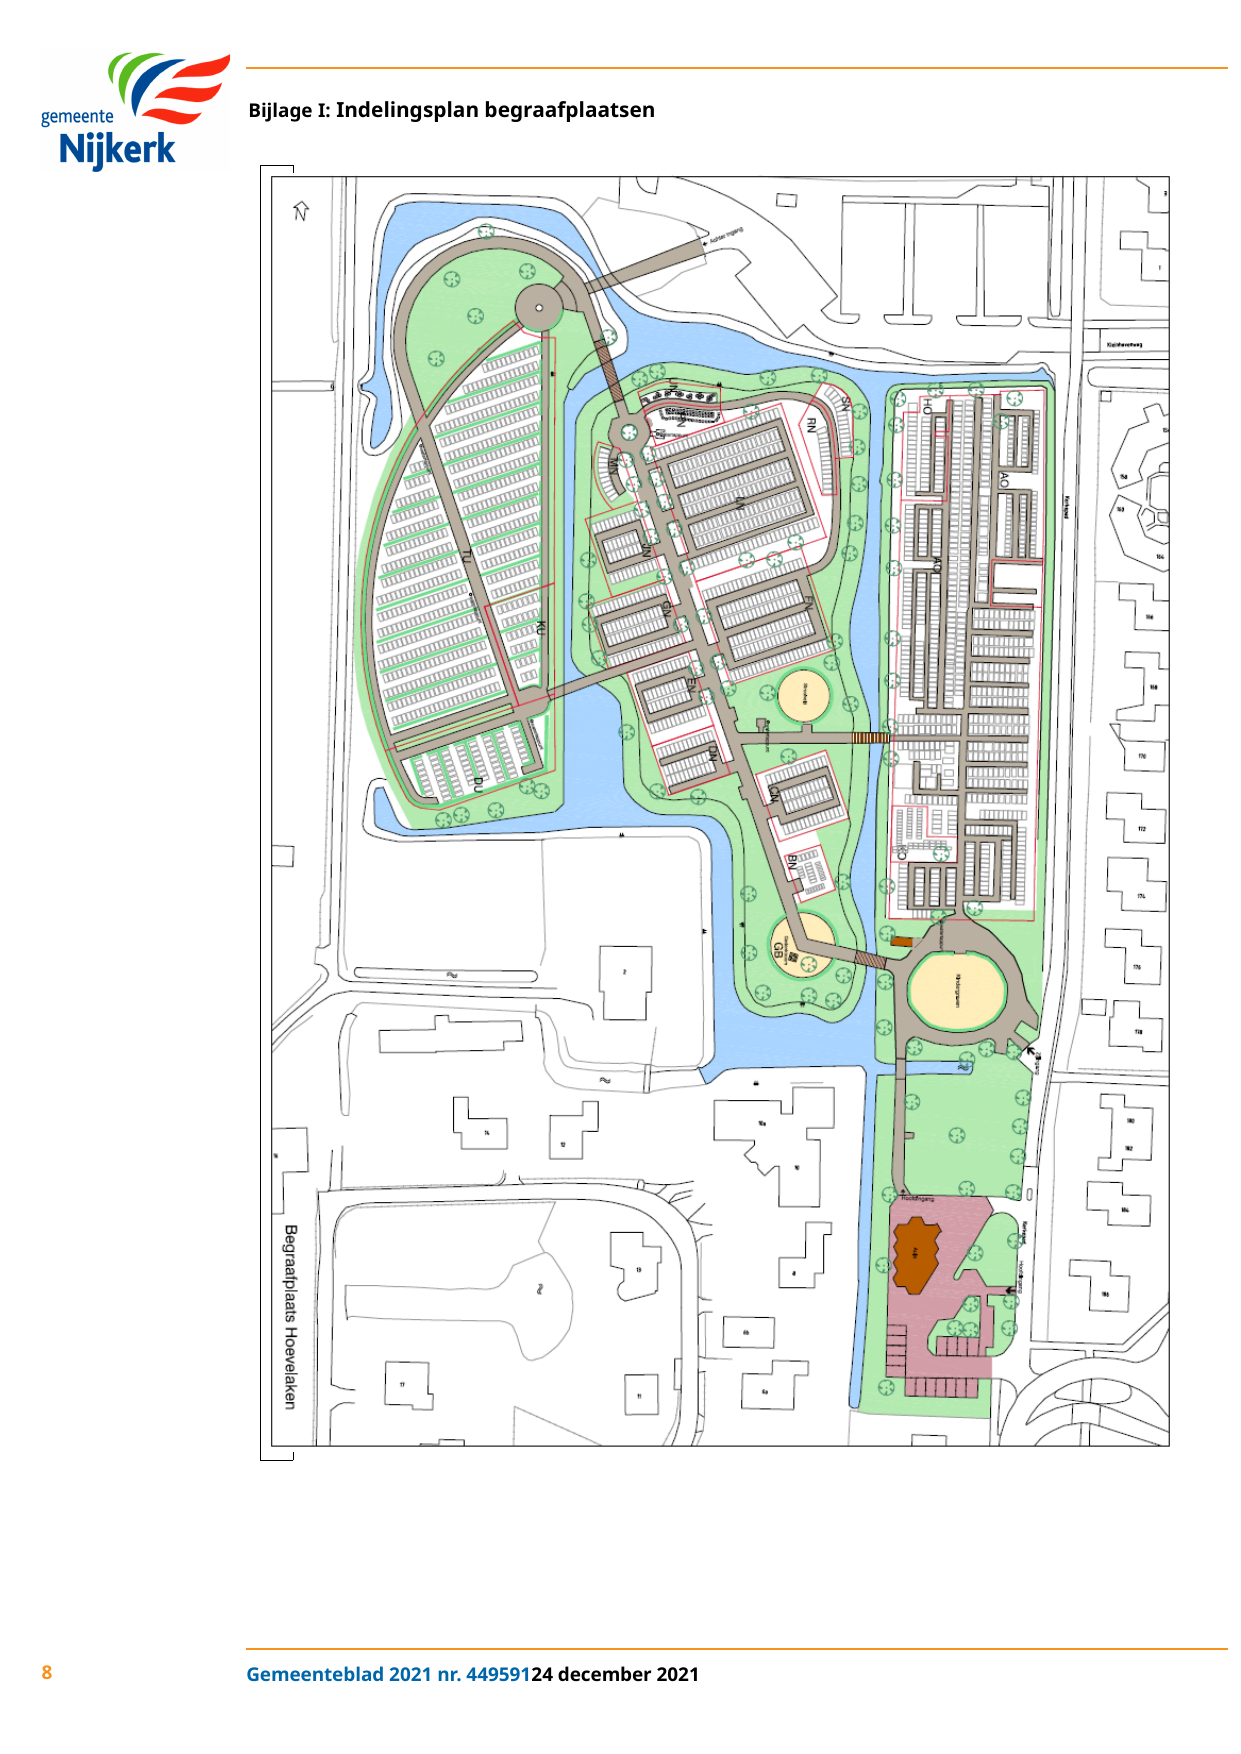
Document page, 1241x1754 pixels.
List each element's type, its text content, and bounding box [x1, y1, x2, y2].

text Bijlage I: Indelingsplan begraafplaatsen [248, 95, 1152, 123]
picture [41, 47, 231, 172]
picture [268, 173, 1173, 1452]
